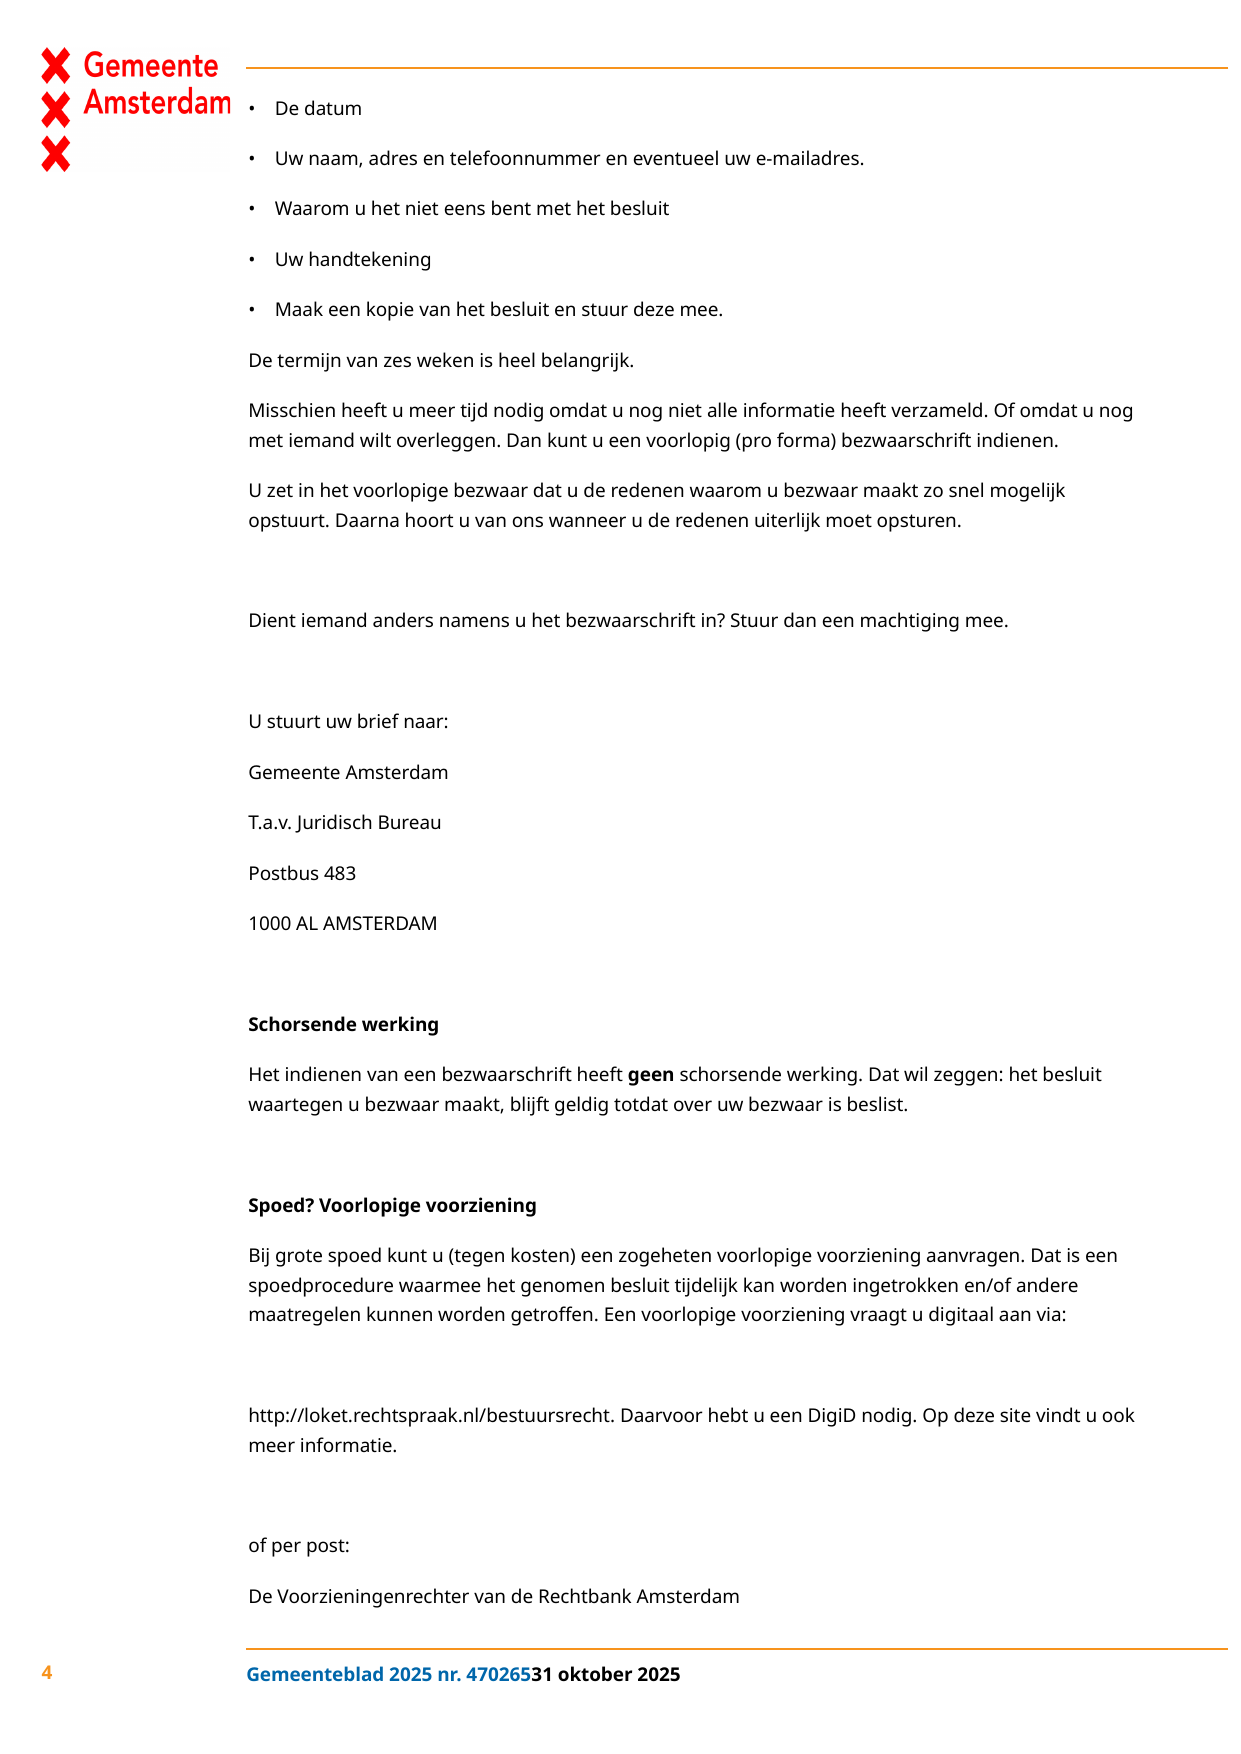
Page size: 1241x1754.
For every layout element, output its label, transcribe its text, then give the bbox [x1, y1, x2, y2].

text • Uw naam, adres en telefoonnummer en eventueel uw e-mailadres. [248, 145, 1152, 171]
text of per post: [248, 1533, 1152, 1558]
text • Waarom u het niet eens bent met het besluit [248, 196, 1152, 221]
text U zet in het voorlopige bezwaar dat u de redenen waarom u bezwaar maakt zo snel mogelijk opstuurt. Daarna hoort u van ons wanneer u de redenen uiterlijk moet opsturen. [248, 477, 1152, 533]
text Spoed? Voorlopige voorziening [248, 1192, 1152, 1218]
text Schorsende werking [248, 1011, 1152, 1037]
text • De datum [248, 95, 1152, 121]
text • Maak een kopie van het besluit en stuur deze mee. [248, 296, 1152, 322]
text Het indienen van een bezwaarschrift heeft geen schorsende werking. Dat wil zeggen: het besluit waartegen u bezwaar maakt, blijft geldig totdat over uw bezwaar is beslist. [248, 1061, 1152, 1117]
text Postbus 483 [248, 860, 1152, 886]
text 1000 AL AMSTERDAM [248, 910, 1152, 936]
text T.a.v. Juridisch Bureau [248, 809, 1152, 835]
picture [41, 47, 231, 172]
text http://loket.rechtspraak.nl/bestuursrecht. Daarvoor hebt u een DigiD nodig. Op deze site vindt u ook meer informatie. [248, 1402, 1152, 1458]
text U stuurt uw brief naar: [248, 708, 1152, 734]
text Bij grote spoed kunt u (tegen kosten) een zogeheten voorlopige voorziening aanvragen. Dat is een spoedprocedure waarmee het genomen besluit tijdelijk kan worden ingetrokken en/of andere maatregelen kunnen worden getroffen. Een voorlopige voorziening vraagt u digitaal aan via: [248, 1242, 1152, 1327]
text Gemeente Amsterdam [248, 759, 1152, 785]
text • Uw handtekening [248, 246, 1152, 272]
text Dient iemand anders namens u het bezwaarschrift in? Stuur dan een machtiging mee. [248, 608, 1152, 633]
text Misschien heeft u meer tijd nodig omdat u nog niet alle informatie heeft verzameld. Of omdat u nog met iemand wilt overleggen. Dan kunt u een voorlopig (pro forma) bezwaarschrift indienen. [248, 397, 1152, 453]
text De Voorzieningenrechter van de Rechtbank Amsterdam [248, 1583, 1152, 1609]
text De termijn van zes weken is heel belangrijk. [248, 347, 1152, 373]
